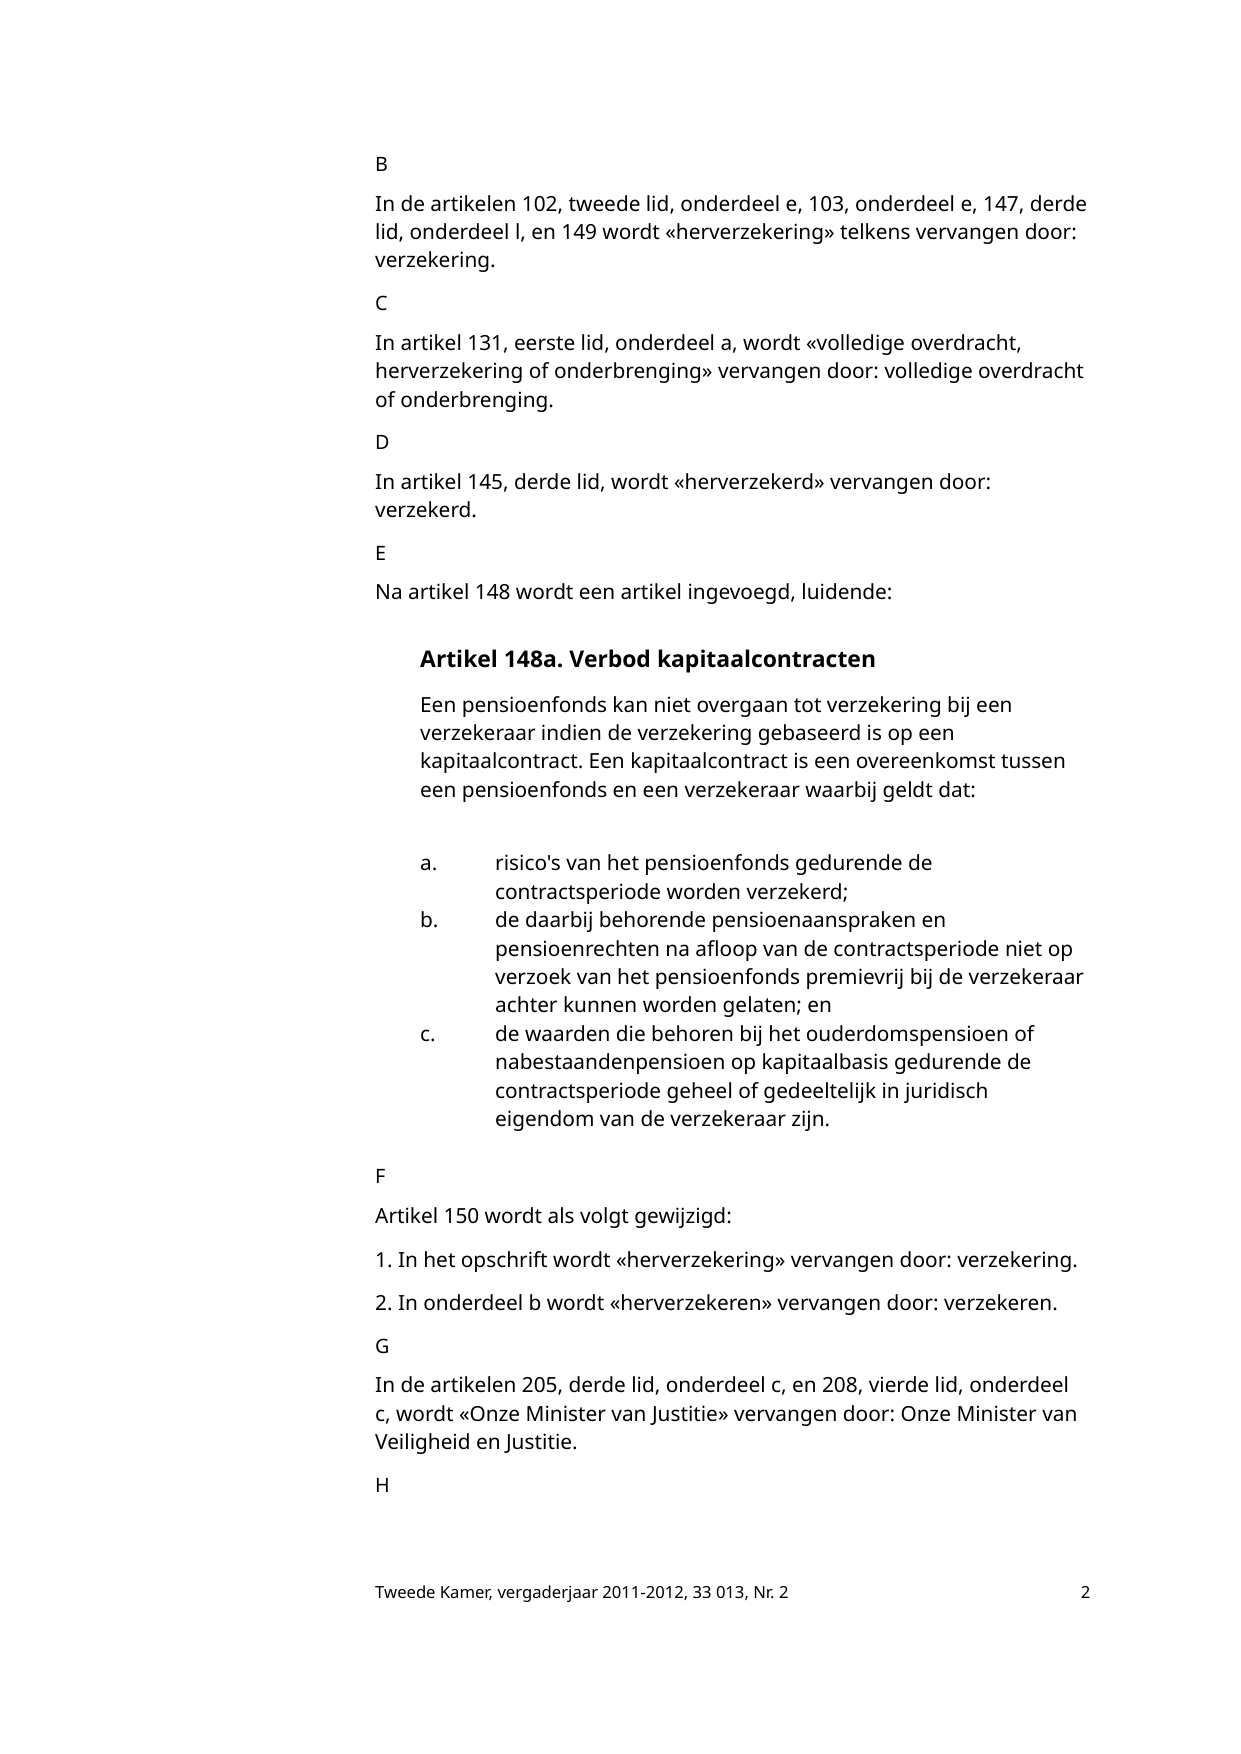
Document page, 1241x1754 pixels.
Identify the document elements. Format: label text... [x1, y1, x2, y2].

text B [375, 150, 1090, 177]
text G [375, 1332, 1090, 1359]
text In artikel 145, derde lid, wordt «herverzekerd» vervangen door: verzekerd. [375, 467, 1090, 524]
text In artikel 131, eerste lid, onderdeel a, wordt «volledige overdracht, herverzekering of onderbrenging» vervangen door: volledige overdracht of onderbrenging. [375, 328, 1090, 413]
text F [375, 1163, 1090, 1190]
text In de artikelen 102, tweede lid, onderdeel e, 103, onderdeel e, 147, derde lid, onderdeel l, en 149 wordt «herverzekering» telkens vervangen door: verzekering. [375, 189, 1090, 274]
list risico's van het pensioenfonds gedurende de contractsperiode worden verzekerd; [420, 848, 1090, 905]
text Artikel 150 wordt als volgt gewijzigd: [375, 1202, 1090, 1230]
text H [375, 1471, 1090, 1498]
text E [375, 539, 1090, 566]
text 1. In het opschrift wordt «herverzekering» vervangen door: verzekering. [375, 1245, 1090, 1273]
text In de artikelen 205, derde lid, onderdeel c, en 208, vierde lid, onderdeel c, wordt «Onze Minister van Justitie» vervangen door: Onze Minister van Veiligheid en Justitie. [375, 1371, 1090, 1456]
text Een pensioenfonds kan niet overgaan tot verzekering bij een verzekeraar indien de verzekering gebaseerd is op een kapitaalcontract. Een kapitaalcontract is een overeenkomst tussen een pensioenfonds en een verzekeraar waarbij geldt dat: [420, 690, 1090, 803]
list de waarden die behoren bij het ouderdomspensioen of nabestaandenpensioen op kapitaalbasis gedurende de contractsperiode geheel of gedeeltelijk in juridisch eigendom van de verzekeraar zijn. [420, 1019, 1090, 1133]
text 2. In onderdeel b wordt «herverzekeren» vervangen door: verzekeren. [375, 1288, 1090, 1317]
list de daarbij behorende pensioenaanspraken en pensioenrechten na afloop van de contractsperiode niet op verzoek van het pensioenfonds premievrij bij de verzekeraar achter kunnen worden gelaten; en [420, 905, 1090, 1019]
text Na artikel 148 wordt een artikel ingevoegd, luidende: [375, 577, 1090, 606]
text C [375, 289, 1090, 316]
text D [375, 428, 1090, 455]
subtitle Artikel 148a. Verbod kapitaalcontracten [420, 643, 1090, 675]
